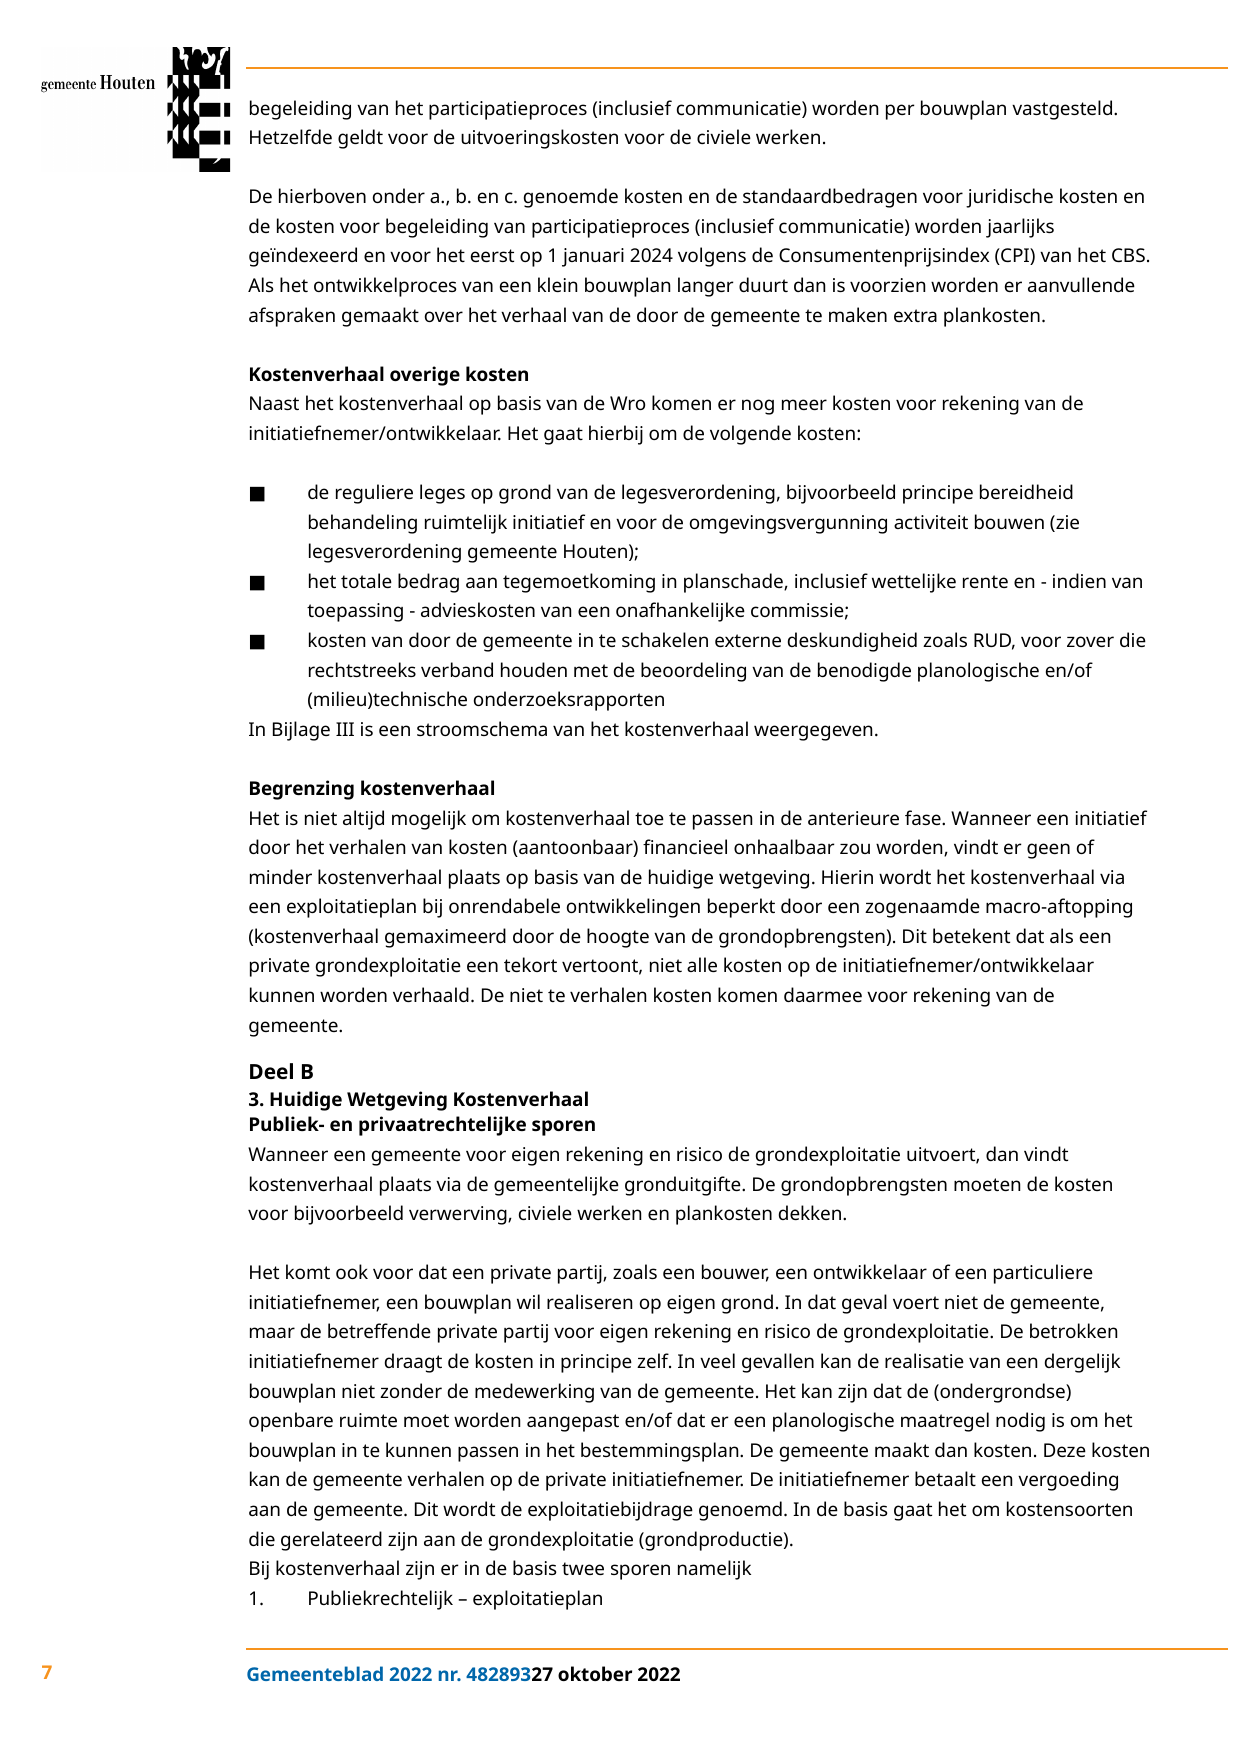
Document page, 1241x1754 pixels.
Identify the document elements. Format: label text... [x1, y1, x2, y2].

text Bij kostenverhaal zijn er in de basis twee sporen namelijk [248, 1555, 1152, 1581]
text In Bijlage III is een stroomschema van het kostenverhaal weergegeven. [248, 716, 1152, 742]
picture [41, 47, 231, 172]
list Publiekrechtelijk – exploitatieplan [248, 1585, 1152, 1611]
text Het komt ook voor dat een private partij, zoals een bouwer, een ontwikkelaar of een particuliere initiatiefnemer, een bouwplan wil realiseren op eigen grond. In dat geval voert niet de gemeente, maar de betreffende private partij voor eigen rekening en risico de grondexploitatie. De betrokken initiatiefnemer draagt de kosten in principe zelf. In veel gevallen kan de realisatie van een dergelijk bouwplan niet zonder de medewerking van de gemeente. Het kan zijn dat de (ondergrondse) openbare ruimte moet worden aangepast en/of dat er een planologische maatregel nodig is om het bouwplan in te kunnen passen in het bestemmingsplan. De gemeente maakt dan kosten. Deze kosten kan de gemeente verhalen op de private initiatiefnemer. De initiatiefnemer betaalt een vergoeding aan de gemeente. Dit wordt de exploitatiebijdrage genoemd. In de basis gaat het om kostensoorten die gerelateerd zijn aan de grondexploitatie (grondproductie). [248, 1259, 1152, 1552]
text Wanneer een gemeente voor eigen rekening en risico de grondexploitatie uitvoert, dan vindt kostenverhaal plaats via de gemeentelijke gronduitgifte. De grondopbrengsten moeten de kosten voor bijvoorbeeld verwerving, civiele werken en plankosten dekken. [248, 1141, 1152, 1226]
text Naast het kostenverhaal op basis van de Wro komen er nog meer kosten voor rekening van de initiatiefnemer/ontwikkelaar. Het gaat hierbij om de volgende kosten: [248, 391, 1152, 446]
text Deel B [248, 1057, 1152, 1086]
text Begrenzing kostenverhaal [248, 775, 1152, 801]
text Publiek- en privaatrechtelijke sporen [248, 1112, 1152, 1137]
list kosten van door de gemeente in te schakelen externe deskundigheid zoals RUD, voor zover die rechtstreeks verband houden met de beoordeling van de benodigde planologische en/of (milieu)technische onderzoeksrapporten [248, 627, 1152, 712]
list het totale bedrag aan tegemoetkoming in planschade, inclusief wettelijke rente en - indien van toepassing - advieskosten van een onafhankelijke commissie; [248, 568, 1152, 623]
list de reguliere leges op grond van de legesverordening, bijvoorbeeld principe bereidheid behandeling ruimtelijk initiatief en voor de omgevingsvergunning activiteit bouwen (zie legesverordening gemeente Houten); [248, 479, 1152, 564]
text Het is niet altijd mogelijk om kostenverhaal toe te passen in de anterieure fase. Wanneer een initiatief door het verhalen van kosten (aantoonbaar) financieel onhaalbaar zou worden, vindt er geen of minder kostenverhaal plaats op basis van de huidige wetgeving. Hierin wordt het kostenverhaal via een exploitatieplan bij onrendabele ontwikkelingen beperkt door een zogenaamde macro-aftopping (kostenverhaal gemaximeerd door de hoogte van de grondopbrengsten). Dit betekent dat als een private grondexploitatie een tekort vertoont, niet alle kosten op de initiatiefnemer/ontwikkelaar kunnen worden verhaald. De niet te verhalen kosten komen daarmee voor rekening van de gemeente. [248, 805, 1152, 1038]
text De hierboven onder a., b. en c. genoemde kosten en de standaardbedragen voor juridische kosten en de kosten voor begeleiding van participatieproces (inclusief communicatie) worden jaarlijks geïndexeerd en voor het eerst op 1 januari 2024 volgens de Consumentenprijsindex (CPI) van het CBS. Als het ontwikkelproces van een klein bouwplan langer duurt dan is voorzien worden er aanvullende afspraken gemaakt over het verhaal van de door de gemeente te maken extra plankosten. [248, 183, 1152, 328]
text begeleiding van het participatieproces (inclusief communicatie) worden per bouwplan vastgesteld. Hetzelfde geldt voor de uitvoeringskosten voor de civiele werken. [248, 95, 1152, 150]
text 3. Huidige Wetgeving Kostenverhaal [248, 1086, 1152, 1112]
text Kostenverhaal overige kosten [248, 361, 1152, 387]
